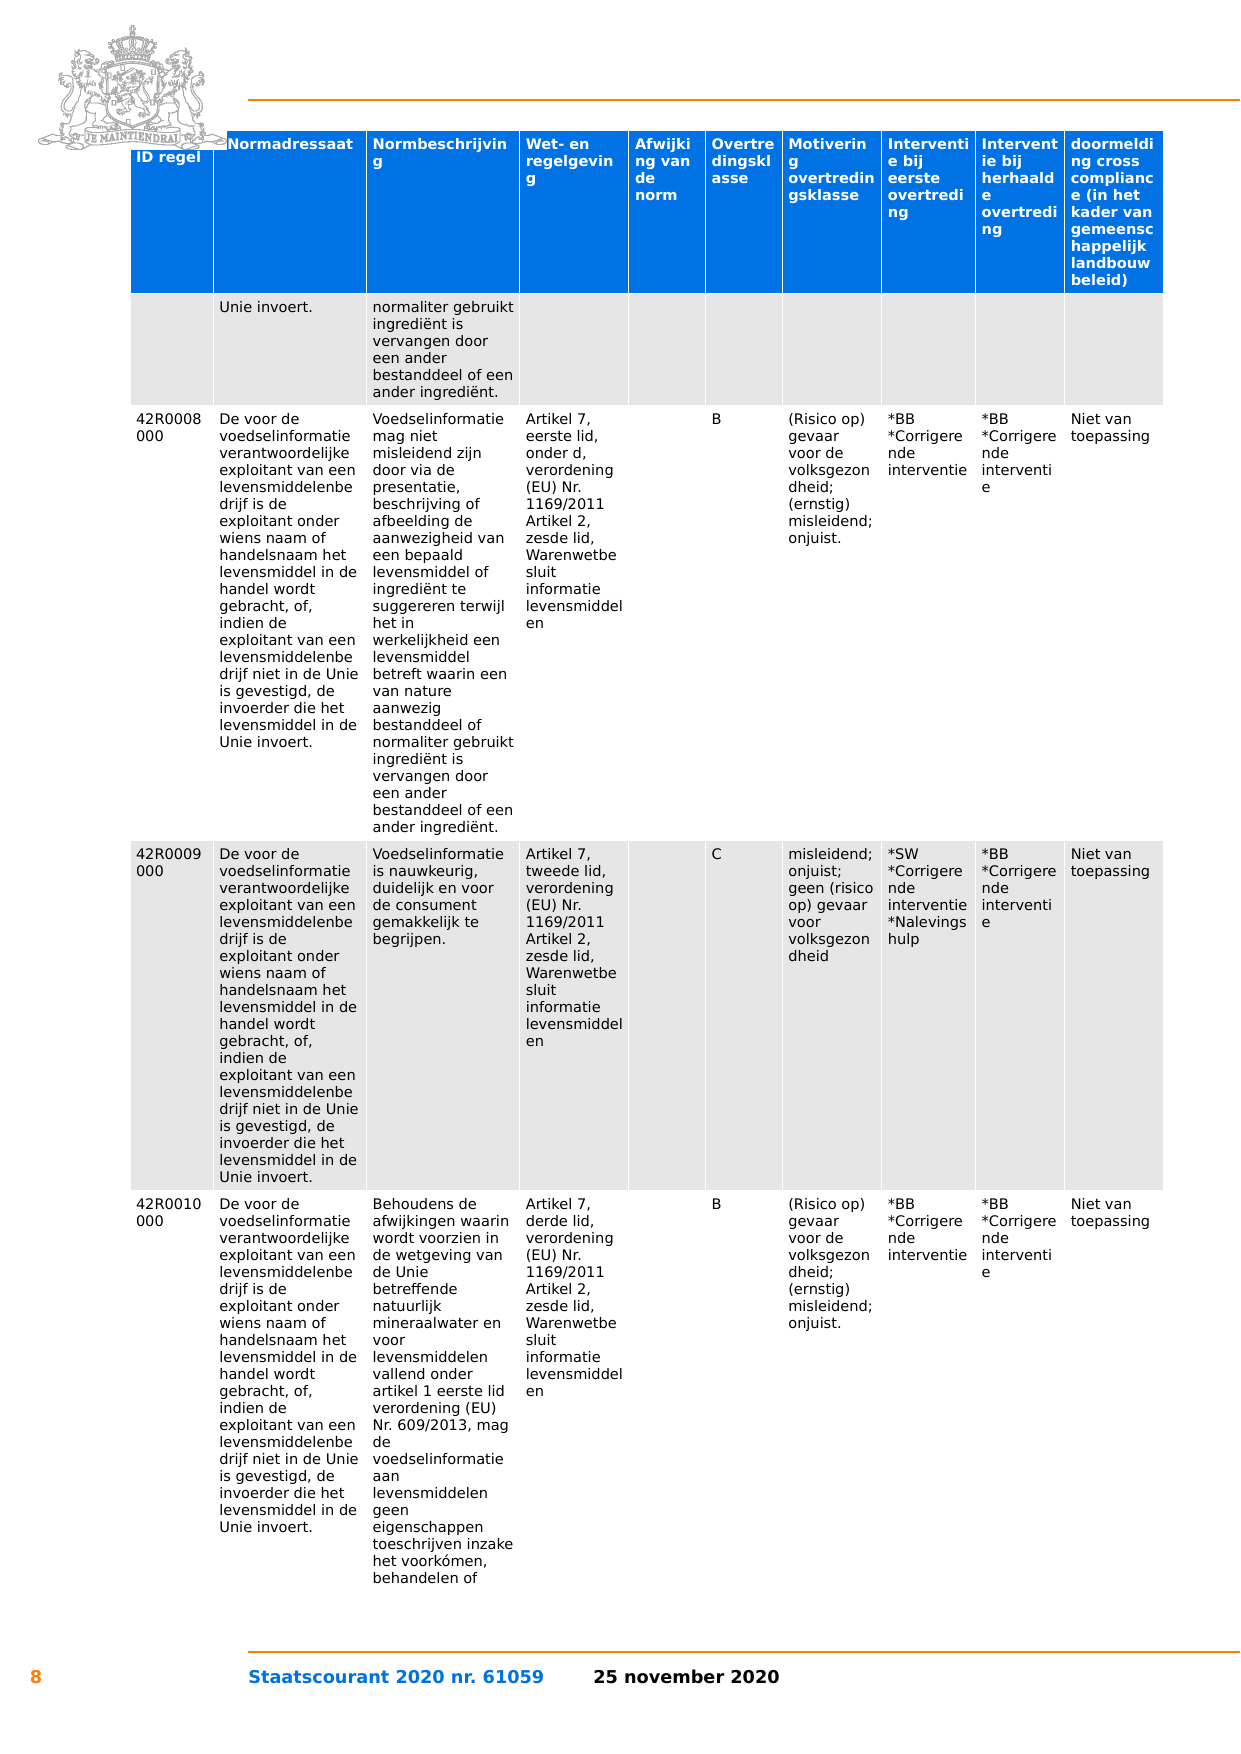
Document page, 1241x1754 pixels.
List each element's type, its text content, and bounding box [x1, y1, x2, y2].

table_cell C [706, 841, 782, 1190]
table_cell Niet van toepassing [1065, 841, 1163, 1190]
table_cell Voedselinformatie mag niet misleidend zijn door via de presentatie, beschrijving of afbeelding de aanwezigheid van een bepaald levensmiddel of ingrediënt te suggereren terwijl het in werkelijkheid een levensmiddel betreft waarin een van nature aanwezig bestanddeel of normaliter gebruikt ingrediënt is vervangen door een ander bestanddeel of een ander ingrediënt. [367, 406, 519, 840]
table_cell 42R0008000 [131, 406, 213, 840]
table_cell [520, 294, 628, 405]
table_cell B [706, 406, 782, 840]
table_cell Artikel 7, derde lid, verordening (EU) Nr. 1169/2011 Artikel 2, zesde lid, Warenwetbesluit informatie levensmiddelen [520, 1191, 628, 1591]
picture [38, 25, 227, 150]
table_cell Behoudens de afwijkingen waarin wordt voorzien in de wetgeving van de Unie betreffende natuurlijk mineraalwater en voor levensmiddelen vallend onder artikel 1 eerste lid verordening (EU) Nr. 609/2013, mag de voedselinformatie aan levensmiddelen geen eigenschappen toeschrijven inzake het voorkómen, behandelen of [367, 1191, 519, 1591]
table_cell [882, 294, 975, 405]
table_cell Niet van toepassing [1065, 1191, 1163, 1591]
table_cell De voor de voedselinformatie verantwoordelijke exploitant van een levensmiddelenbedrijf is de exploitant onder wiens naam of handelsnaam het levensmiddel in de handel wordt gebracht, of, indien de exploitant van een levensmiddelenbedrijf niet in de Unie is gevestigd, de invoerder die het levensmiddel in de Unie invoert. [214, 1191, 366, 1591]
table_header ID regel [131, 150, 213, 293]
table_cell De voor de voedselinformatie verantwoordelijke exploitant van een levensmiddelenbedrijf is de exploitant onder wiens naam of handelsnaam het levensmiddel in de handel wordt gebracht, of, indien de exploitant van een levensmiddelenbedrijf niet in de Unie is gevestigd, de invoerder die het levensmiddel in de Unie invoert. [214, 841, 366, 1190]
table_cell *SW *Corrigerende interventie *Nalevingshulp [882, 841, 975, 1190]
table_cell (Risico op) gevaar voor de volksgezondheid; (ernstig) misleidend; onjuist. [783, 406, 881, 840]
table_header Motivering overtredingsklasse [783, 131, 881, 293]
table_cell B [706, 1191, 782, 1591]
table_cell [1065, 294, 1163, 405]
table_cell 42R0009000 [131, 841, 213, 1190]
table_cell *BB *Corrigerende interventie [976, 1191, 1064, 1591]
table_cell Unie invoert. [214, 294, 366, 405]
table_header doormelding cross compliance (in het kader van gemeenschappelijk landbouwbeleid) [1065, 131, 1163, 293]
table_cell [706, 294, 782, 405]
table_cell *BB *Corrigerende interventie [882, 406, 975, 840]
table_cell De voor de voedselinformatie verantwoordelijke exploitant van een levensmiddelenbedrijf is de exploitant onder wiens naam of handelsnaam het levensmiddel in de handel wordt gebracht, of, indien de exploitant van een levensmiddelenbedrijf niet in de Unie is gevestigd, de invoerder die het levensmiddel in de Unie invoert. [214, 406, 366, 840]
table_cell Niet van toepassing [1065, 406, 1163, 840]
table_header Interventie bij herhaalde overtreding [976, 131, 1064, 293]
table_cell [629, 1191, 705, 1591]
table_header Wet- en regelgeving [520, 131, 628, 293]
table_header Normbeschrijving [367, 131, 519, 293]
table_cell [131, 294, 213, 405]
table_header Afwijking van de norm [629, 131, 705, 293]
table_cell normaliter gebruikt ingrediënt is vervangen door een ander bestanddeel of een ander ingrediënt. [367, 294, 519, 405]
table_cell 42R0010000 [131, 1191, 213, 1591]
table_cell [629, 406, 705, 840]
table_header Normadressaat [214, 131, 366, 293]
table_cell Voedselinformatie is nauwkeurig, duidelijk en voor de consument gemakkelijk te begrijpen. [367, 841, 519, 1190]
table_header Interventie bij eerste overtreding [882, 131, 975, 293]
table_cell Artikel 7, eerste lid, onder d, verordening (EU) Nr. 1169/2011 Artikel 2, zesde lid, Warenwetbesluit informatie levensmiddelen [520, 406, 628, 840]
table_cell [976, 294, 1064, 405]
table_cell *BB *Corrigerende interventie [882, 1191, 975, 1591]
table_cell [783, 294, 881, 405]
table_cell *BB *Corrigerende interventie [976, 841, 1064, 1190]
table_header Overtredingsklasse [706, 131, 782, 293]
table_cell (Risico op) gevaar voor de volksgezondheid; (ernstig) misleidend; onjuist. [783, 1191, 881, 1591]
table_cell [629, 294, 705, 405]
table_cell misleidend; onjuist; geen (risico op) gevaar voor volksgezondheid [783, 841, 881, 1190]
table_cell Artikel 7, tweede lid, verordening (EU) Nr. 1169/2011 Artikel 2, zesde lid, Warenwetbesluit informatie levensmiddelen [520, 841, 628, 1190]
table_cell *BB *Corrigerende interventie [976, 406, 1064, 840]
table_cell [629, 841, 705, 1190]
